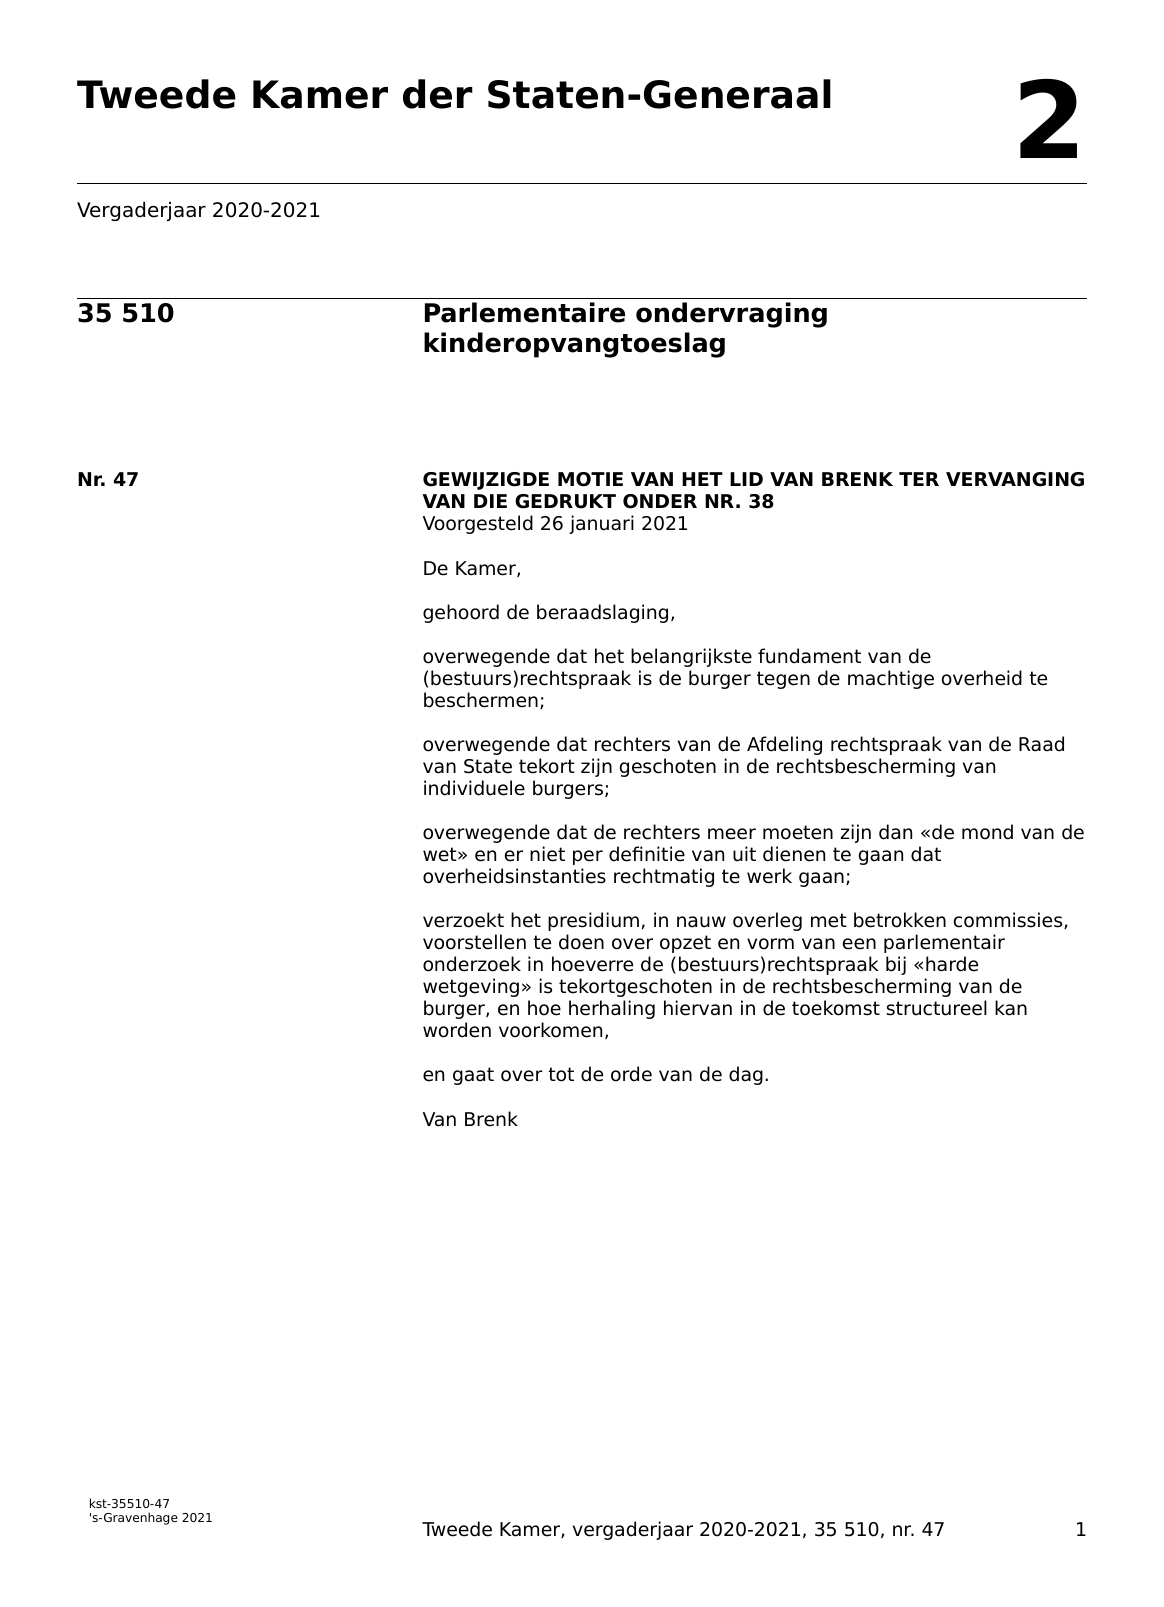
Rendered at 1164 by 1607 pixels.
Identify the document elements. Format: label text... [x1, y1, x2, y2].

table_cell Vergaderjaar 2020-2021 [77, 184, 1087, 298]
subtitle 35 510 Parlementaire ondervraging kinderopvangtoeslag [77, 299, 1087, 358]
text De Kamer, [422, 557, 1087, 579]
subtitle Nr. 47 GEWIJZIGDE MOTIE VAN HET LID VAN BRENK TER VERVANGING VAN DIE GEDRUKT ONDER NR. 38 [77, 469, 1087, 513]
text 's-Gravenhage 2021 [88, 1511, 323, 1525]
text overwegende dat rechters van de Afdeling rechtspraak van de Raad van State tekort zijn geschoten in de rechtsbescherming van individuele burgers; [422, 734, 1087, 800]
text overwegende dat het belangrijkste fundament van de (bestuurs)rechtspraak is de burger tegen de machtige overheid te beschermen; [422, 646, 1087, 712]
text en gaat over tot de orde van de dag. [422, 1064, 1087, 1086]
text Voorgesteld 26 januari 2021 [422, 513, 1087, 535]
table_header Tweede Kamer der Staten-Generaal [77, 59, 886, 183]
text Van Brenk [422, 1108, 1087, 1130]
text gehoord de beraadslaging, [422, 602, 1087, 624]
text kst-35510-47 [88, 1497, 323, 1511]
text verzoekt het presidium, in nauw overleg met betrokken commissies, voorstellen te doen over opzet en vorm van een parlementair onderzoek in hoeverre de (bestuurs)rechtspraak bij «harde wetgeving» is tekortgeschoten in de rechtsbescherming van de burger, en hoe herhaling hiervan in de toekomst structureel kan worden voorkomen, [422, 910, 1087, 1042]
table_header 2 [886, 59, 1087, 183]
text overwegende dat de rechters meer moeten zijn dan «de mond van de wet» en er niet per definitie van uit dienen te gaan dat overheidsinstanties rechtmatig te werk gaan; [422, 822, 1087, 888]
